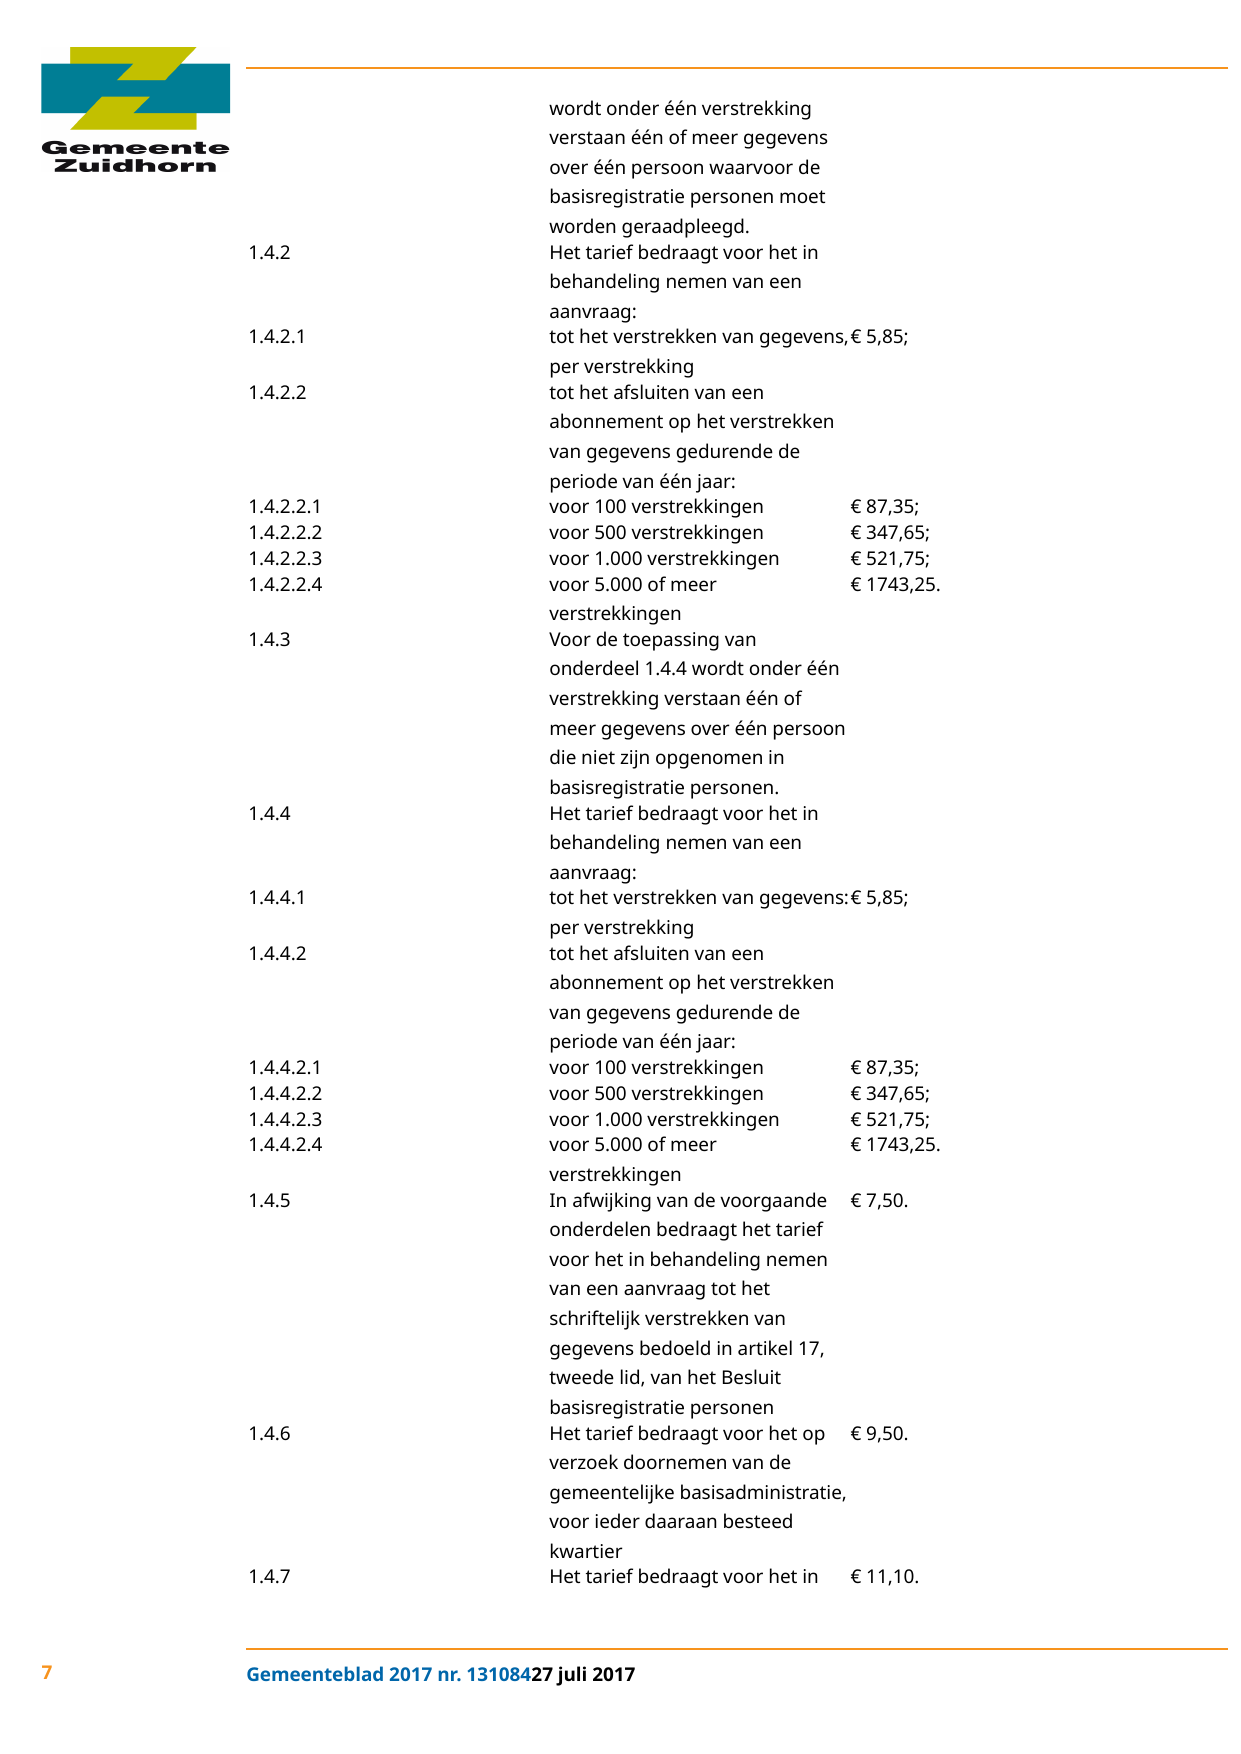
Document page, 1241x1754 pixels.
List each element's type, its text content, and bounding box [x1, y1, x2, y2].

table_cell Voor de toepassing van onderdeel 1.4.4 wordt onder één verstrekking verstaan één of meer gegevens over één persoon die niet zijn opgenomen in basisregistratie personen. [549, 626, 850, 800]
table_cell voor 1.000 verstrekkingen [549, 545, 850, 571]
table_cell € 11,10. [850, 1564, 1152, 1589]
table_cell € 9,50. [850, 1420, 1152, 1564]
table_cell € 1743,25. [850, 1132, 1152, 1187]
table_cell Het tarief bedraagt voor het in behandeling nemen van een aanvraag: [549, 239, 850, 324]
table_cell 1.4.2.2.1 [248, 494, 549, 519]
table_cell Het tarief bedraagt voor het in [549, 1564, 850, 1589]
table_cell [850, 940, 1152, 1054]
table_cell voor 500 verstrekkingen [549, 519, 850, 545]
table_cell 1.4.6 [248, 1420, 549, 1564]
table_cell 1.4.4 [248, 800, 549, 884]
table_cell 1.4.2.1 [248, 324, 549, 379]
table_cell € 347,65; [850, 519, 1152, 545]
table_cell tot het verstrekken van gegevens: per verstrekking [549, 885, 850, 940]
table_header [248, 95, 549, 239]
table_cell voor 100 verstrekkingen [549, 494, 850, 519]
table_cell voor 100 verstrekkingen [549, 1054, 850, 1080]
table_cell tot het afsluiten van een abonnement op het verstrekken van gegevens gedurende de periode van één jaar: [549, 940, 850, 1054]
table_cell 1.4.2.2.2 [248, 519, 549, 545]
table_cell 1.4.2.2.4 [248, 571, 549, 626]
table_cell [850, 379, 1152, 493]
table_cell € 521,75; [850, 1106, 1152, 1132]
table_cell [850, 239, 1152, 324]
table_cell € 7,50. [850, 1187, 1152, 1420]
table_cell 1.4.7 [248, 1564, 549, 1589]
table_cell € 5,85; [850, 885, 1152, 940]
table_cell voor 5.000 of meer verstrekkingen [549, 571, 850, 626]
table_cell 1.4.4.1 [248, 885, 549, 940]
table_cell [850, 800, 1152, 884]
table_cell 1.4.5 [248, 1187, 549, 1420]
table_cell € 5,85; [850, 324, 1152, 379]
table_cell 1.4.2.2.3 [248, 545, 549, 571]
table_cell [850, 626, 1152, 800]
table_cell 1.4.4.2.2 [248, 1080, 549, 1106]
table_header wordt onder één verstrekking verstaan één of meer gegevens over één persoon waarvoor de basisregistratie personen moet worden geraadpleegd. [549, 95, 850, 239]
table_cell voor 5.000 of meer verstrekkingen [549, 1132, 850, 1187]
table_cell voor 500 verstrekkingen [549, 1080, 850, 1106]
table_cell € 87,35; [850, 1054, 1152, 1080]
table_cell 1.4.4.2 [248, 940, 549, 1054]
table_cell 1.4.4.2.3 [248, 1106, 549, 1132]
table_cell € 87,35; [850, 494, 1152, 519]
table_cell € 1743,25. [850, 571, 1152, 626]
table_cell 1.4.2.2 [248, 379, 549, 493]
picture [41, 47, 231, 172]
table_cell voor 1.000 verstrekkingen [549, 1106, 850, 1132]
table_cell 1.4.4.2.1 [248, 1054, 549, 1080]
table_cell Het tarief bedraagt voor het in behandeling nemen van een aanvraag: [549, 800, 850, 884]
table_cell tot het afsluiten van een abonnement op het verstrekken van gegevens gedurende de periode van één jaar: [549, 379, 850, 493]
table_cell Het tarief bedraagt voor het op verzoek doornemen van de gemeentelijke basisadministratie, voor ieder daaraan besteed kwartier [549, 1420, 850, 1564]
table_cell 1.4.4.2.4 [248, 1132, 549, 1187]
table_cell 1.4.3 [248, 626, 549, 800]
table_header [850, 95, 1152, 239]
table_cell In afwijking van de voorgaande onderdelen bedraagt het tarief voor het in behandeling nemen van een aanvraag tot het schriftelijk verstrekken van gegevens bedoeld in artikel 17, tweede lid, van het Besluit basisregistratie personen [549, 1187, 850, 1420]
table_cell € 347,65; [850, 1080, 1152, 1106]
table_cell tot het verstrekken van gegevens, per verstrekking [549, 324, 850, 379]
table_cell 1.4.2 [248, 239, 549, 324]
table_cell € 521,75; [850, 545, 1152, 571]
